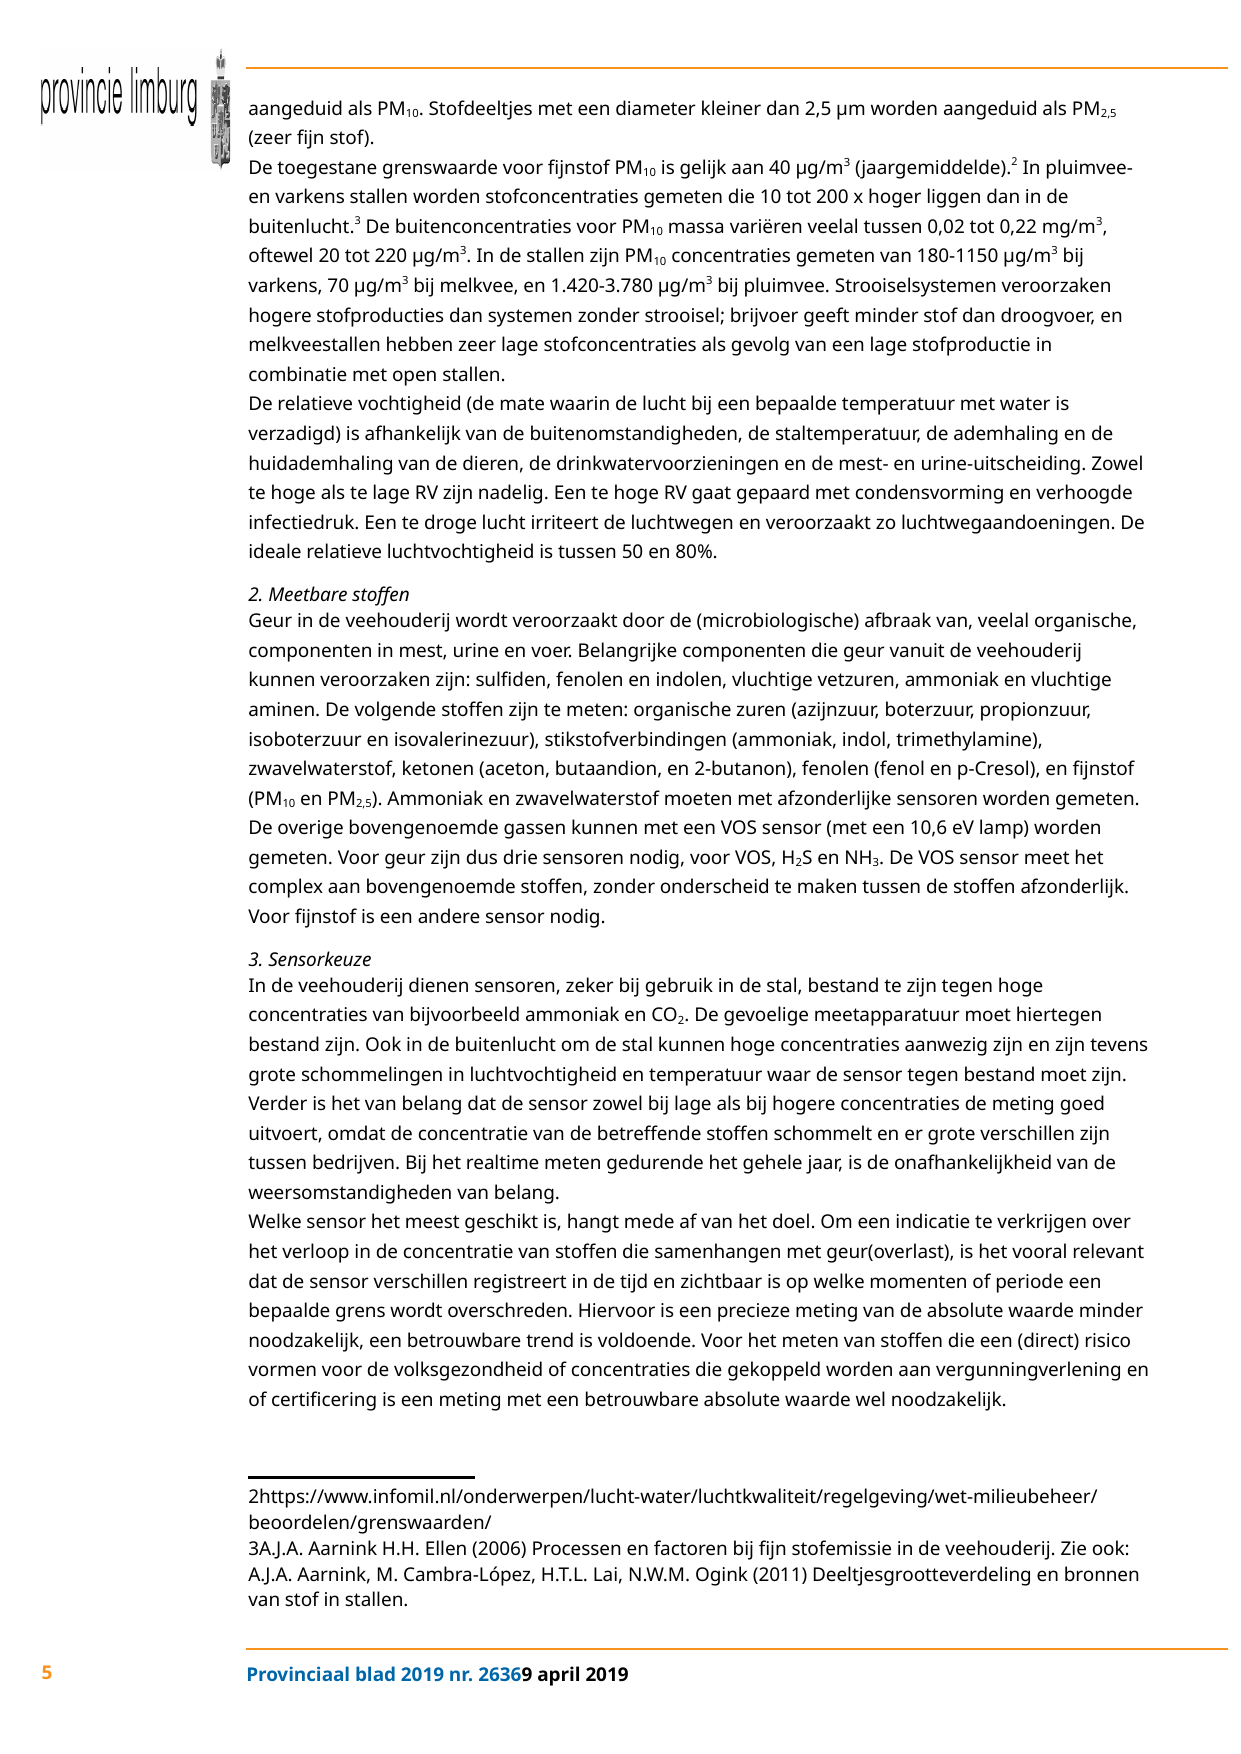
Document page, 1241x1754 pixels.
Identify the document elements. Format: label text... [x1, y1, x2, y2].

text A.J.A. Aarnink H.H. Ellen (2006) Processen en factoren bij fijn stofemissie in de veehouderij. Zie ook: A.J.A. Aarnink, M. Cambra-López, H.T.L. Lai, N.W.M. Ogink (2011) Deeltjesgrootteverdeling en bronnen van stof in stallen. [248, 1535, 1152, 1612]
text Geur in de veehouderij wordt veroorzaakt door de (microbiologische) afbraak van, veelal organische, componenten in mest, urine en voer. Belangrijke componenten die geur vanuit de veehouderij kunnen veroorzaken zijn: sulfiden, fenolen en indolen, vluchtige vetzuren, ammoniak en vluchtige aminen. De volgende stoffen zijn te meten: organische zuren (azijnzuur, boterzuur, propionzuur, isoboterzuur en isovalerinezuur), stikstofverbindingen (ammoniak, indol, trimethylamine), zwavelwaterstof, ketonen (aceton, butaandion, en 2-butanon), fenolen (fenol en p-Cresol), en fijnstof (PM10 en PM2,5). Ammoniak en zwavelwaterstof moeten met afzonderlijke sensoren worden gemeten. De overige bovengenoemde gassen kunnen met een VOS sensor (met een 10,6 eV lamp) worden gemeten. Voor geur zijn dus drie sensoren nodig, voor VOS, H2S en NH3. De VOS sensor meet het complex aan bovengenoemde stoffen, zonder onderscheid te maken tussen de stoffen afzonderlijk. Voor fijnstof is een andere sensor nodig. [248, 607, 1152, 929]
text 2. Meetbare stoffen [248, 582, 1152, 607]
text 3. Sensorkeuze [248, 946, 1152, 972]
text De toegestane grenswaarde voor fijnstof PM10 is gelijk aan 40 µg/m3 (jaargemiddelde). In pluimvee- en varkens stallen worden stofconcentraties gemeten die 10 tot 200 x hoger liggen dan in de buitenlucht. De buitenconcentraties voor PM10 massa variëren veelal tussen 0,02 tot 0,22 mg/m3, oftewel 20 tot 220 µg/m3. In de stallen zijn PM10 concentraties gemeten van 180-1150 µg/m3 bij varkens, 70 µg/m3 bij melkvee, en 1.420-3.780 µg/m3 bij pluimvee. Strooiselsystemen veroorzaken hogere stofproducties dan systemen zonder strooisel; brijvoer geeft minder stof dan droogvoer, en melkveestallen hebben zeer lage stofconcentraties als gevolg van een lage stofproductie in combinatie met open stallen. [248, 154, 1152, 387]
text In de veehouderij dienen sensoren, zeker bij gebruik in de stal, bestand te zijn tegen hoge concentraties van bijvoorbeeld ammoniak en CO2. De gevoelige meetapparatuur moet hiertegen bestand zijn. Ook in de buitenlucht om de stal kunnen hoge concentraties aanwezig zijn en zijn tevens grote schommelingen in luchtvochtigheid en temperatuur waar de sensor tegen bestand moet zijn. Verder is het van belang dat de sensor zowel bij lage als bij hogere concentraties de meting goed uitvoert, omdat de concentratie van de betreffende stoffen schommelt en er grote verschillen zijn tussen bedrijven. Bij het realtime meten gedurende het gehele jaar, is de onafhankelijkheid van de weersomstandigheden van belang. [248, 972, 1152, 1205]
text De relatieve vochtigheid (de mate waarin de lucht bij een bepaalde temperatuur met water is verzadigd) is afhankelijk van de buitenomstandigheden, de staltemperatuur, de ademhaling en de huidademhaling van de dieren, de drinkwatervoorzieningen en de mest- en urine-uitscheiding. Zowel te hoge als te lage RV zijn nadelig. Een te hoge RV gaat gepaard met condensvorming en verhoogde infectiedruk. Een te droge lucht irriteert de luchtwegen en veroorzaakt zo luchtwegaandoeningen. De ideale relatieve luchtvochtigheid is tussen 50 en 80%. [248, 391, 1152, 564]
text Welke sensor het meest geschikt is, hangt mede af van het doel. Om een indicatie te verkrijgen over het verloop in de concentratie van stoffen die samenhangen met geur(overlast), is het vooral relevant dat de sensor verschillen registreert in de tijd en zichtbaar is op welke momenten of periode een bepaalde grens wordt overschreden. Hiervoor is een precieze meting van de absolute waarde minder noodzakelijk, een betrouwbare trend is voldoende. Voor het meten van stoffen die een (direct) risico vormen voor de volksgezondheid of concentraties die gekoppeld worden aan vergunningverlening en of certificering is een meting met een betrouwbare absolute waarde wel noodzakelijk. [248, 1209, 1152, 1412]
text aangeduid als PM10. Stofdeeltjes met een diameter kleiner dan 2,5 μm worden aangeduid als PM2,5 (zeer fijn stof). [248, 95, 1152, 150]
text https://www.infomil.nl/onderwerpen/lucht-water/luchtkwaliteit/regelgeving/wet-milieubeheer/beoordelen/grenswaarden/ [248, 1483, 1152, 1535]
picture [41, 47, 231, 172]
